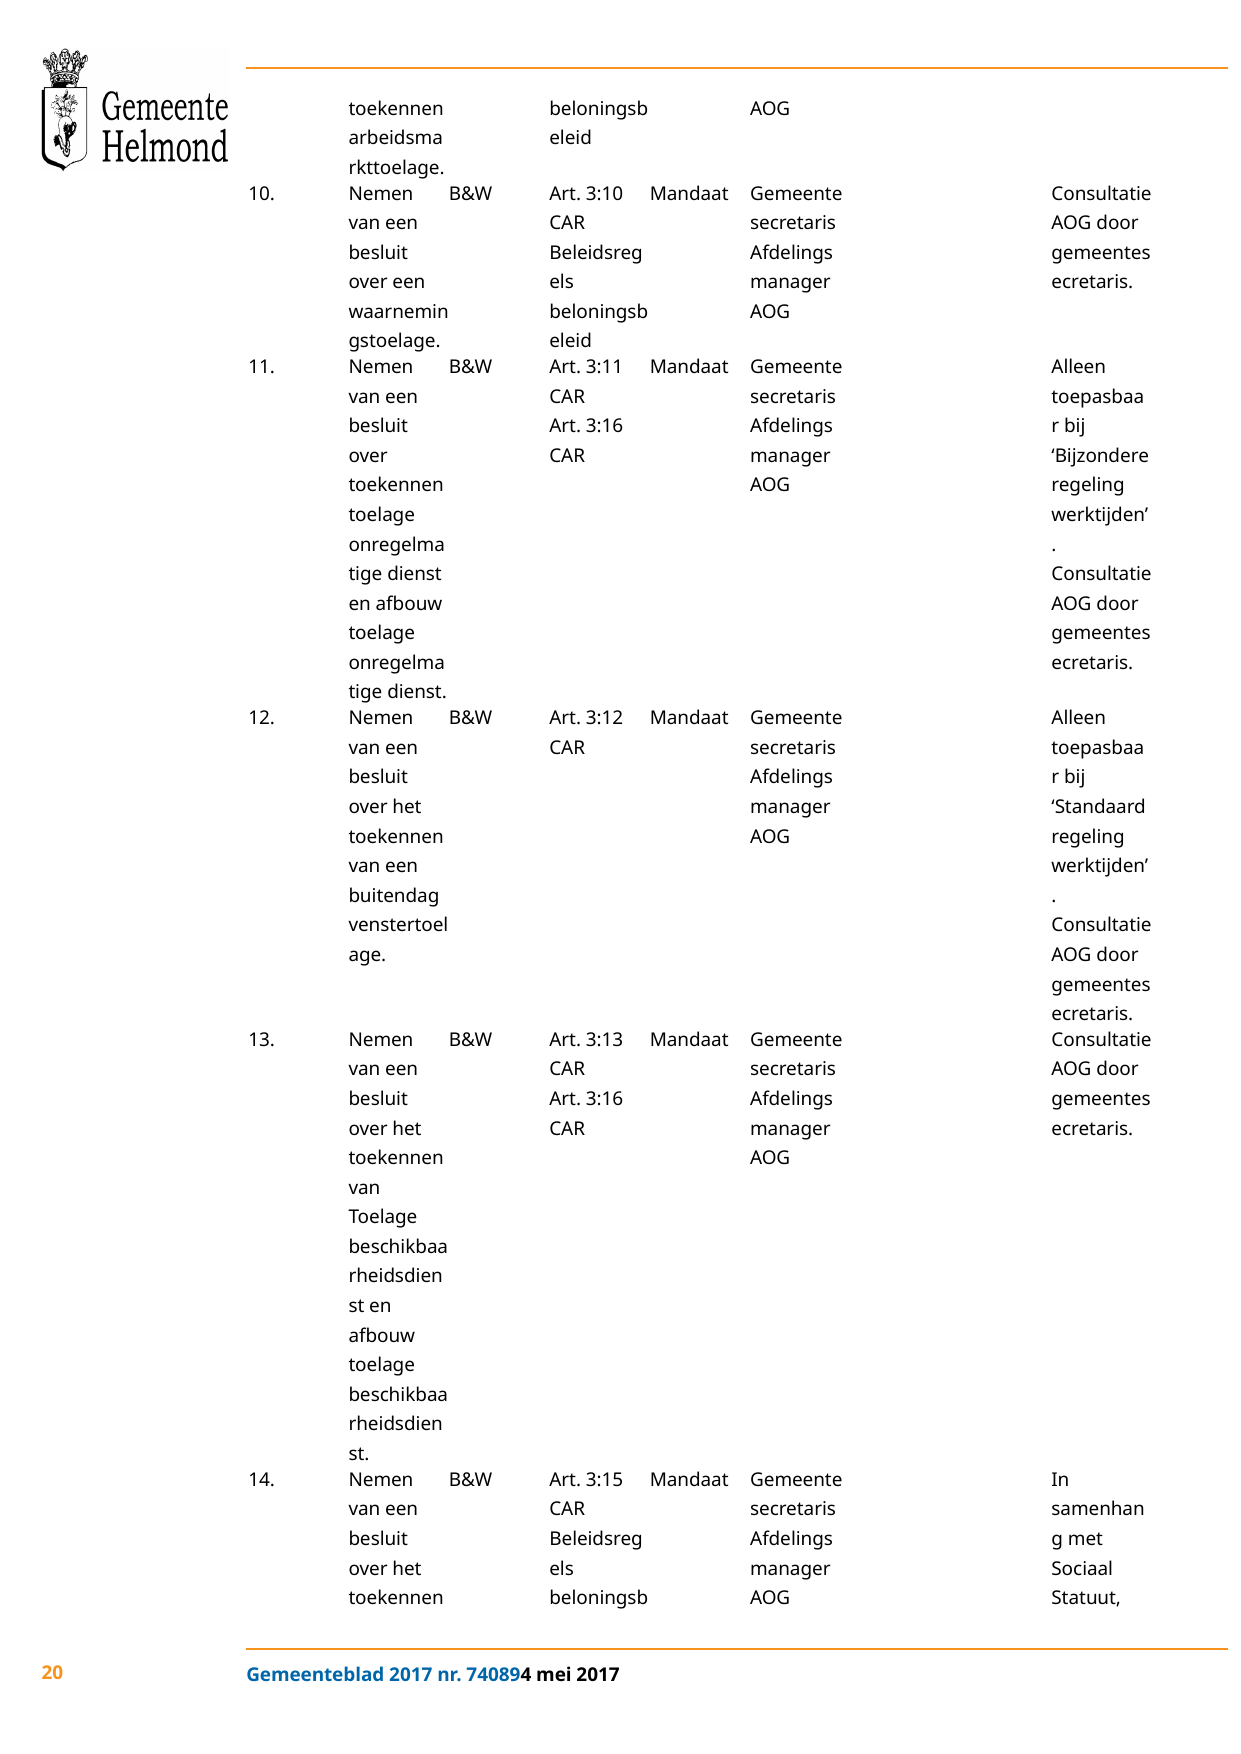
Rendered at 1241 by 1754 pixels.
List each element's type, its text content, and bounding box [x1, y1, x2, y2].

table_cell [650, 95, 750, 180]
table_cell Nemen van een besluit over het toekennen van Toelage beschikbaarheidsdienst en afbouw toelage beschikbaarheidsdienst. [348, 1026, 449, 1466]
table_cell B&W [449, 705, 549, 1026]
table_cell Nemen van een besluit over een waarnemingstoelage. [348, 180, 449, 353]
table_cell Mandaat [650, 180, 750, 353]
table_cell In samenhang met Sociaal Statuut, [1051, 1466, 1152, 1610]
table_cell Art. 3:15 CAR Beleidsregels beloningsb [549, 1466, 649, 1610]
table_cell 12. [248, 705, 348, 1026]
table_cell [449, 95, 549, 180]
table_cell Consultatie AOG door gemeentesecretaris. [1051, 1026, 1152, 1466]
table_cell [850, 353, 1051, 704]
table_cell Art. 3:13 CAR Art. 3:16 CAR [549, 1026, 649, 1466]
table_cell 10. [248, 180, 348, 353]
table_cell B&W [449, 1466, 549, 1610]
table_cell [248, 95, 348, 180]
table_cell Nemen van een besluit over het toekennen [348, 1466, 449, 1610]
table_cell Gemeentesecretaris Afdelingsmanager AOG [750, 180, 850, 353]
table_cell Art. 3:12 CAR [549, 705, 649, 1026]
table_cell beloningsbeleid [549, 95, 649, 180]
table_cell toekennen arbeidsmarkttoelage. [348, 95, 449, 180]
table_cell Alleen toepasbaar bij ‘Standaard regeling werktijden’. Consultatie AOG door gemeentesecretaris. [1051, 705, 1152, 1026]
table_cell Gemeentesecretaris Afdelingsmanager AOG [750, 705, 850, 1026]
table_cell [850, 180, 1051, 353]
table_cell [850, 95, 1051, 180]
table_cell [1051, 95, 1152, 180]
table_cell Gemeentesecretaris Afdelingsmanager AOG [750, 1026, 850, 1466]
table_cell B&W [449, 353, 549, 704]
table_cell AOG [750, 95, 850, 180]
table_cell B&W [449, 180, 549, 353]
table_cell 11. [248, 353, 348, 704]
table_cell Art. 3:11 CAR Art. 3:16 CAR [549, 353, 649, 704]
picture [41, 47, 231, 172]
table_cell Consultatie AOG door gemeentesecretaris. [1051, 180, 1152, 353]
table_cell Nemen van een besluit over het toekennen van een buitendagvenstertoelage. [348, 705, 449, 1026]
table_cell Gemeentesecretaris Afdelingsmanager AOG [750, 1466, 850, 1610]
table_cell Mandaat [650, 1466, 750, 1610]
table_cell Mandaat [650, 353, 750, 704]
table_cell 14. [248, 1466, 348, 1610]
table_cell Gemeentesecretaris Afdelingsmanager AOG [750, 353, 850, 704]
table_cell Mandaat [650, 705, 750, 1026]
table_cell Mandaat [650, 1026, 750, 1466]
table_cell [850, 1466, 1051, 1610]
table_cell [850, 1026, 1051, 1466]
table_cell Nemen van een besluit over toekennen toelage onregelmatige dienst en afbouw toelage onregelmatige dienst. [348, 353, 449, 704]
table_cell Art. 3:10 CAR Beleidsregels beloningsbeleid [549, 180, 649, 353]
table_cell B&W [449, 1026, 549, 1466]
table_cell 13. [248, 1026, 348, 1466]
table_cell [850, 705, 1051, 1026]
table_cell Alleen toepasbaar bij ‘Bijzondere regeling werktijden’. Consultatie AOG door gemeentesecretaris. [1051, 353, 1152, 704]
